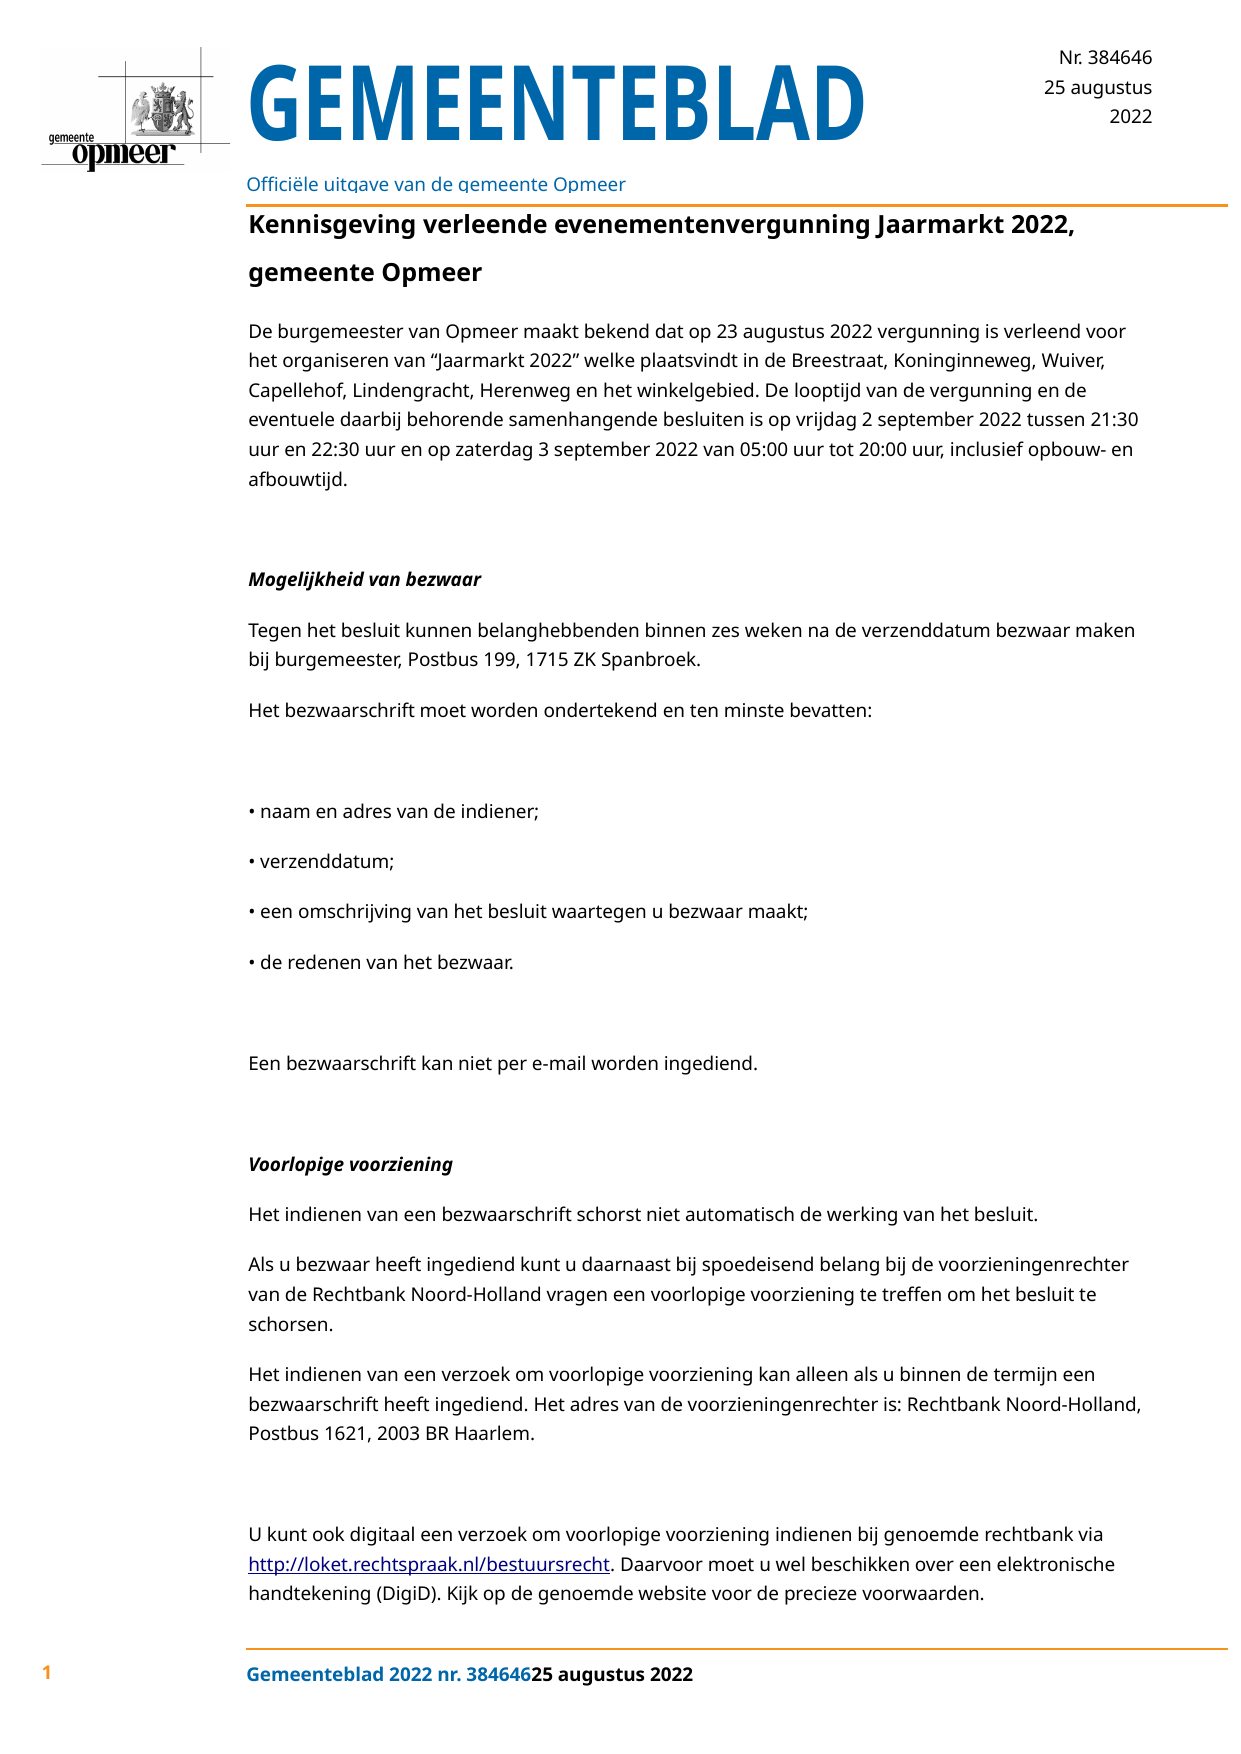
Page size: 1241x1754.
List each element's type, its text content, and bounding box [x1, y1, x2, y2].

text • verzenddatum; [248, 848, 1152, 874]
picture [41, 47, 231, 172]
text Het indienen van een verzoek om voorlopige voorziening kan alleen als u binnen de termijn een bezwaarschrift heeft ingediend. Het adres van de voorzieningenrechter is: Rechtbank Noord-Holland, Postbus 1621, 2003 BR Haarlem. [248, 1361, 1152, 1446]
text Als u bezwaar heeft ingediend kunt u daarnaast bij spoedeisend belang bij de voorzieningenrechter van de Rechtbank Noord-Holland vragen een voorlopige voorziening te treffen om het besluit te schorsen. [248, 1252, 1152, 1337]
text Een bezwaarschrift kan niet per e-mail worden ingediend. [248, 1050, 1152, 1076]
text Het bezwaarschrift moet worden ondertekend en ten minste bevatten: [248, 697, 1152, 723]
text Voorlopige voorziening [248, 1151, 1152, 1177]
text Het indienen van een bezwaarschrift schorst niet automatisch de werking van het besluit. [248, 1201, 1152, 1227]
text Tegen het besluit kunnen belanghebbenden binnen zes weken na de verzenddatum bezwaar maken bij burgemeester, Postbus 199, 1715 ZK Spanbroek. [248, 617, 1152, 672]
text • een omschrijving van het besluit waartegen u bezwaar maakt; [248, 899, 1152, 924]
text • de redenen van het bezwaar. [248, 949, 1152, 975]
text Mogelijkheid van bezwaar [248, 567, 1152, 592]
text U kunt ook digitaal een verzoek om voorlopige voorziening indienen bij genoemde rechtbank via http://loket.rechtspraak.nl/bestuursrecht. Daarvoor moet u wel beschikken over een elektronische handtekening (DigiD). Kijk op de genoemde website voor de precieze voorwaarden. [248, 1521, 1152, 1606]
text De burgemeester van Opmeer maakt bekend dat op 23 augustus 2022 vergunning is verleend voor het organiseren van “Jaarmarkt 2022” welke plaatsvindt in de Breestraat, Koninginneweg, Wuiver, Capellehof, Lindengracht, Herenweg en het winkelgebied. De looptijd van de vergunning en de eventuele daarbij behorende samenhangende besluiten is op vrijdag 2 september 2022 tussen 21:30 uur en 22:30 uur en op zaterdag 3 september 2022 van 05:00 uur tot 20:00 uur, inclusief opbouw- en afbouwtijd. [248, 318, 1152, 492]
text Kennisgeving verleende evenementenvergunning Jaarmarkt 2022, gemeente Opmeer [248, 207, 1152, 288]
text • naam en adres van de indiener; [248, 798, 1152, 824]
